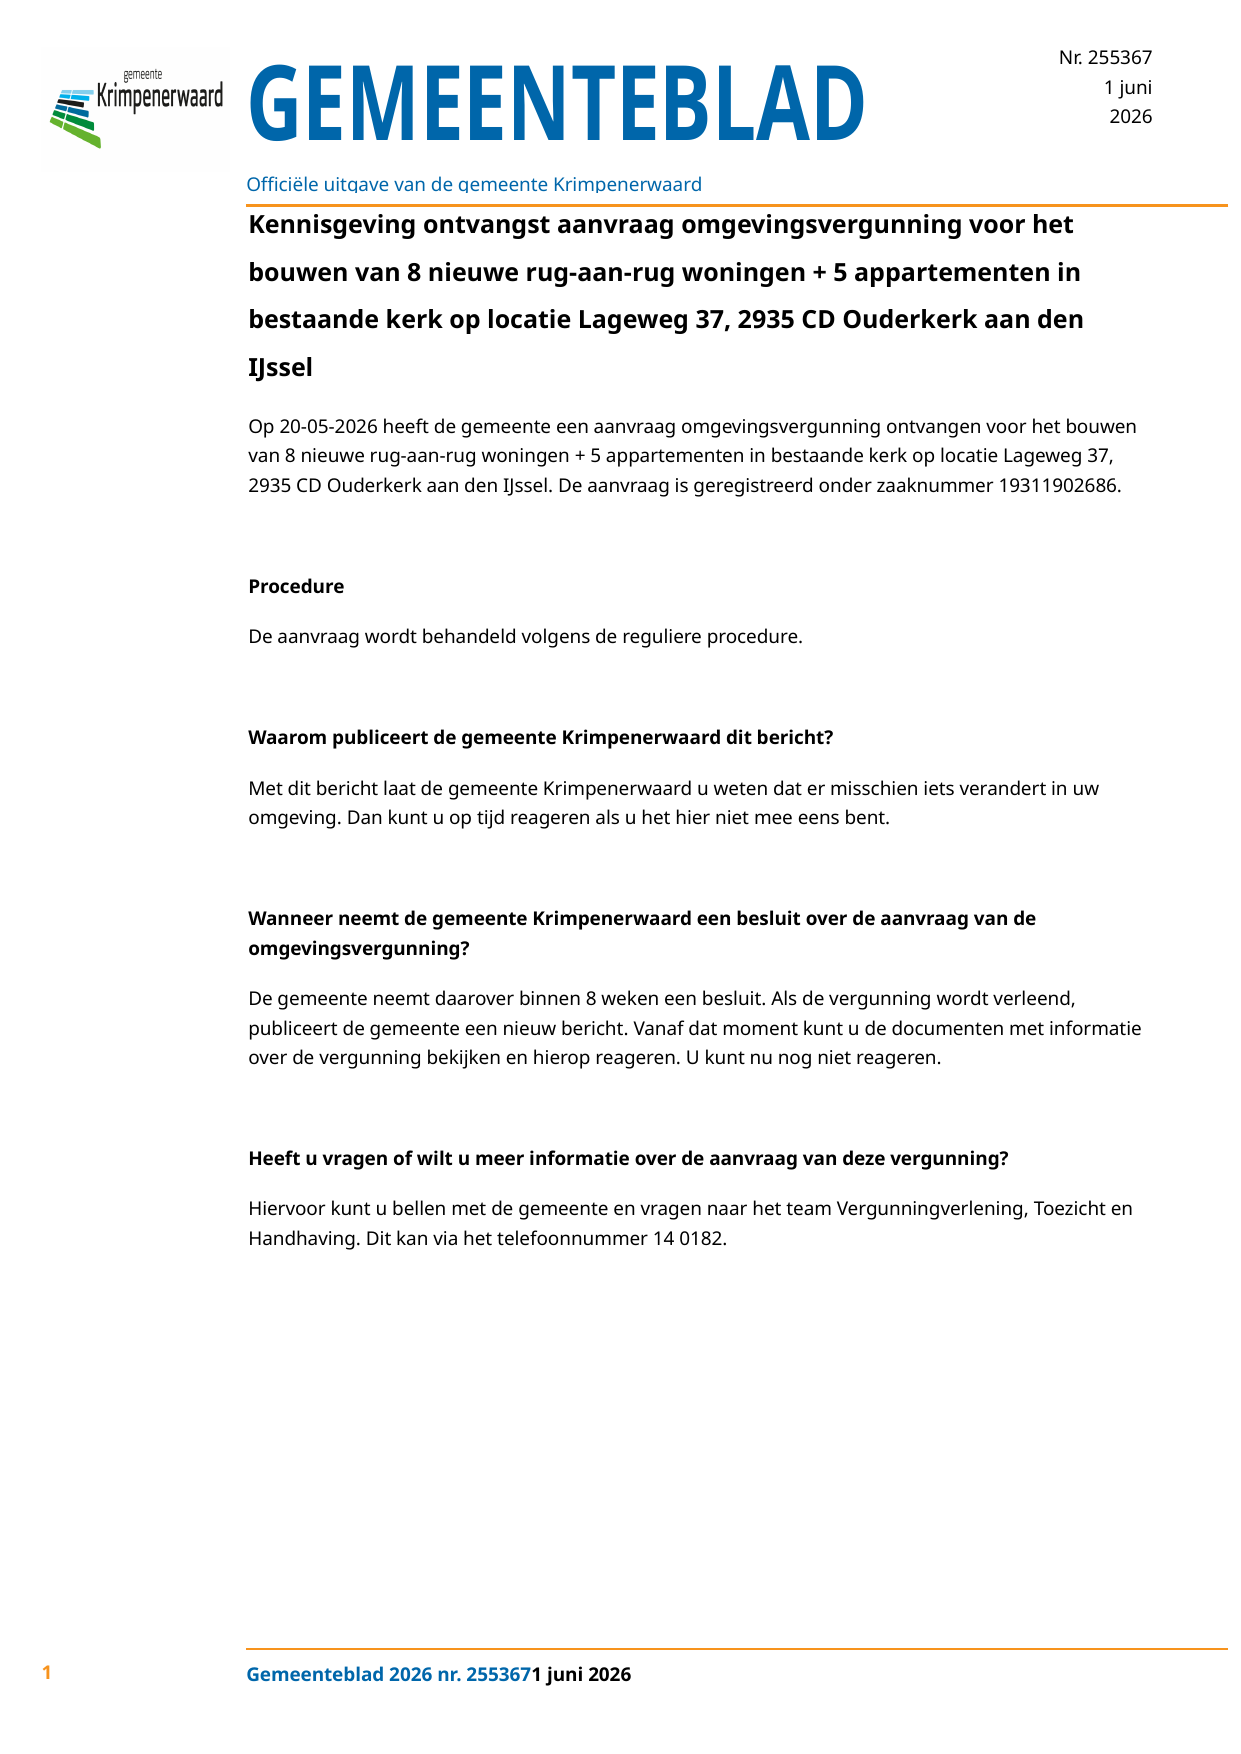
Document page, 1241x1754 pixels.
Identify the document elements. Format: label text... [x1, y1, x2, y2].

text Op 20-05-2026 heeft de gemeente een aanvraag omgevingsvergunning ontvangen voor het bouwen van 8 nieuwe rug-aan-rug woningen + 5 appartementen in bestaande kerk op locatie Lageweg 37, 2935 CD Ouderkerk aan den IJssel. De aanvraag is geregistreerd onder zaaknummer 19311902686. [248, 413, 1152, 498]
text Heeft u vragen of wilt u meer informatie over de aanvraag van deze vergunning? [248, 1145, 1152, 1171]
text De gemeente neemt daarover binnen 8 weken een besluit. Als de vergunning wordt verleend, publiceert de gemeente een nieuw bericht. Vanaf dat moment kunt u de documenten met informatie over de vergunning bekijken en hierop reageren. U kunt nu nog niet reageren. [248, 985, 1152, 1070]
text Wanneer neemt de gemeente Krimpenerwaard een besluit over de aanvraag van de omgevingsvergunning? [248, 905, 1152, 961]
picture [41, 47, 231, 172]
text De aanvraag wordt behandeld volgens de reguliere procedure. [248, 623, 1152, 649]
text Kennisgeving ontvangst aanvraag omgevingsvergunning voor het bouwen van 8 nieuwe rug-aan-rug woningen + 5 appartementen in bestaande kerk op locatie Lageweg 37, 2935 CD Ouderkerk aan den IJssel [248, 207, 1152, 384]
text Hiervoor kunt u bellen met de gemeente en vragen naar het team Vergunningverlening, Toezicht en Handhaving. Dit kan via het telefoonnummer 14 0182. [248, 1196, 1152, 1251]
text Procedure [248, 573, 1152, 599]
text Met dit bericht laat de gemeente Krimpenerwaard u weten dat er misschien iets verandert in uw omgeving. Dan kunt u op tijd reageren als u het hier niet mee eens bent. [248, 775, 1152, 830]
text Waarom publiceert de gemeente Krimpenerwaard dit bericht? [248, 724, 1152, 750]
